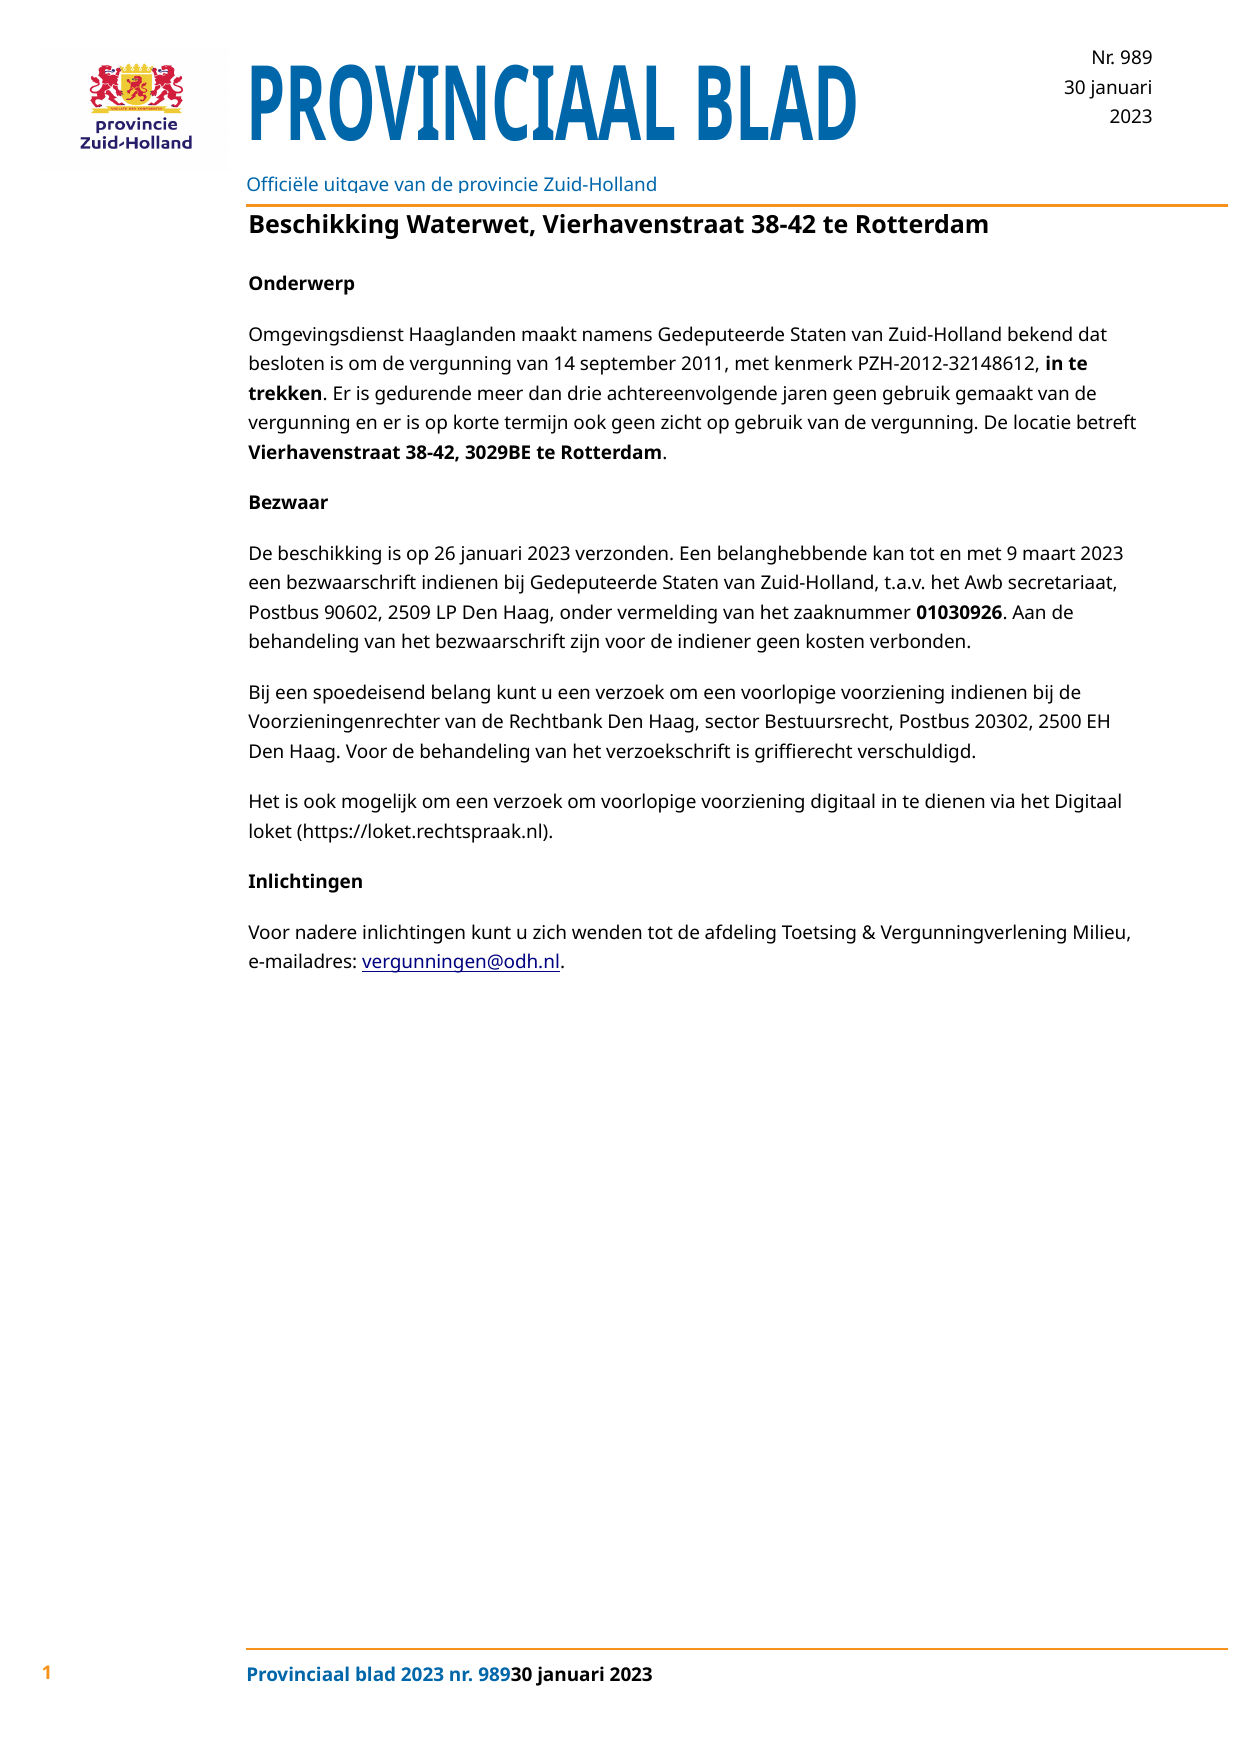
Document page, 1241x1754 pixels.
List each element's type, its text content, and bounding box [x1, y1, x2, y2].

text Omgevingsdienst Haaglanden maakt namens Gedeputeerde Staten van Zuid-Holland bekend dat besloten is om de vergunning van 14 september 2011, met kenmerk PZH-2012-32148612, in te trekken. Er is gedurende meer dan drie achtereenvolgende jaren geen gebruik gemaakt van de vergunning en er is op korte termijn ook geen zicht op gebruik van de vergunning. De locatie betreft Vierhavenstraat 38-42, 3029BE te Rotterdam. [248, 321, 1152, 465]
text Voor nadere inlichtingen kunt u zich wenden tot de afdeling Toetsing & Vergunningverlening Milieu, e-mailadres: vergunningen@odh.nl. [248, 919, 1152, 974]
text Beschikking Waterwet, Vierhavenstraat 38-42 te Rotterdam [248, 207, 1152, 241]
picture [41, 47, 231, 172]
text Inlichtingen [248, 869, 1152, 894]
text De beschikking is op 26 januari 2023 verzonden. Een belanghebbende kan tot en met 9 maart 2023 een bezwaarschrift indienen bij Gedeputeerde Staten van Zuid-Holland, t.a.v. het Awb secretariaat, Postbus 90602, 2509 LP Den Haag, onder vermelding van het zaaknummer 01030926. Aan de behandeling van het bezwaarschrift zijn voor de indiener geen kosten verbonden. [248, 540, 1152, 654]
text Onderwerp [248, 270, 1152, 296]
text Bij een spoedeisend belang kunt u een verzoek om een voorlopige voorziening indienen bij de Voorzieningenrechter van de Rechtbank Den Haag, sector Bestuursrecht, Postbus 20302, 2500 EH Den Haag. Voor de behandeling van het verzoekschrift is griffierecht verschuldigd. [248, 679, 1152, 764]
text Het is ook mogelijk om een verzoek om voorlopige voorziening digitaal in te dienen via het Digitaal loket (https://loket.rechtspraak.nl). [248, 789, 1152, 844]
text Bezwaar [248, 489, 1152, 515]
